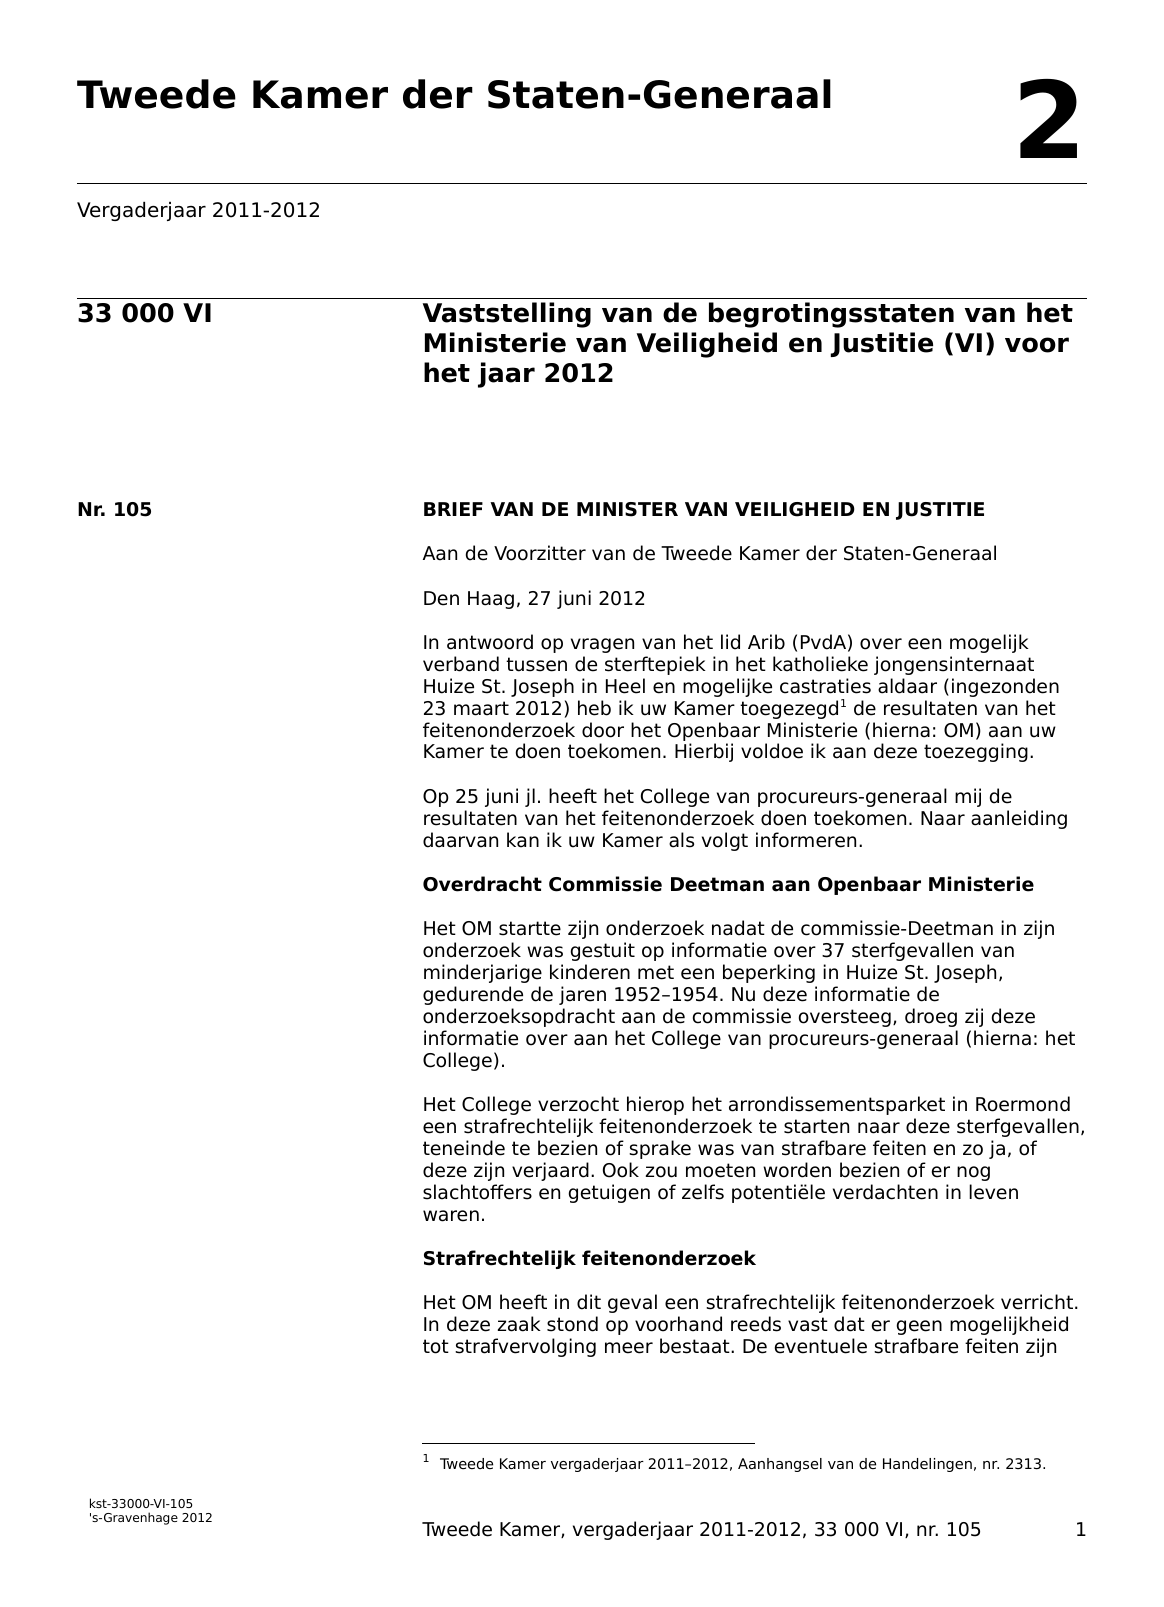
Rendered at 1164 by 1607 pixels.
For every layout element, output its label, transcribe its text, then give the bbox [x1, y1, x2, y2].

text Het OM startte zijn onderzoek nadat de commissie-Deetman in zijn onderzoek was gestuit op informatie over 37 sterfgevallen van minderjarige kinderen met een beperking in Huize St. Joseph, gedurende de jaren 1952–1954. Nu deze informatie de onderzoeksopdracht aan de commissie oversteeg, droeg zij deze informatie over aan het College van procureurs-generaal (hierna: het College). [422, 918, 1087, 1072]
subtitle Nr. 105 BRIEF VAN DE MINISTER VAN VEILIGHEID EN JUSTITIE [77, 499, 1087, 521]
text Aan de Voorzitter van de Tweede Kamer der Staten-Generaal [422, 543, 1087, 565]
text Het OM heeft in dit geval een strafrechtelijk feitenonderzoek verricht. In deze zaak stond op voorhand reeds vast dat er geen mogelijkheid tot strafvervolging meer bestaat. De eventuele strafbare feiten zijn [422, 1292, 1087, 1358]
table_header Tweede Kamer der Staten-Generaal [77, 59, 886, 183]
subtitle 33 000 VI Vaststelling van de begrotingsstaten van het Ministerie van Veiligheid en Justitie (VI) voor het jaar 2012 [77, 299, 1087, 388]
text 's-Gravenhage 2012 [88, 1511, 323, 1525]
text Op 25 juni jl. heeft het College van procureurs-generaal mij de resultaten van het feitenonderzoek doen toekomen. Naar aanleiding daarvan kan ik uw Kamer als volgt informeren. [422, 786, 1087, 852]
subtitle Strafrechtelijk feitenonderzoek [422, 1248, 1087, 1270]
text kst-33000-VI-105 [88, 1497, 323, 1511]
text Den Haag, 27 juni 2012 [422, 587, 1087, 609]
subtitle Overdracht Commissie Deetman aan Openbaar Ministerie [422, 874, 1087, 896]
text In antwoord op vragen van het lid Arib (PvdA) over een mogelijk verband tussen de sterftepiek in het katholieke jongensinternaat Huize St. Joseph in Heel en mogelijke castraties aldaar (ingezonden 23 maart 2012) heb ik uw Kamer toegezegd de resultaten van het feitenonderzoek door het Openbaar Ministerie (hierna: OM) aan uw Kamer te doen toekomen. Hierbij voldoe ik aan deze toezegging. [422, 632, 1087, 763]
text Tweede Kamer vergaderjaar 2011–2012, Aanhangsel van de Handelingen, nr. 2313. [422, 1452, 1087, 1474]
table_cell Vergaderjaar 2011-2012 [77, 184, 1087, 298]
table_header 2 [886, 59, 1087, 183]
text Het College verzocht hierop het arrondissementsparket in Roermond een strafrechtelijk feitenonderzoek te starten naar deze sterfgevallen, teneinde te bezien of sprake was van strafbare feiten en zo ja, of deze zijn verjaard. Ook zou moeten worden bezien of er nog slachtoffers en getuigen of zelfs potentiële verdachten in leven waren. [422, 1094, 1087, 1226]
